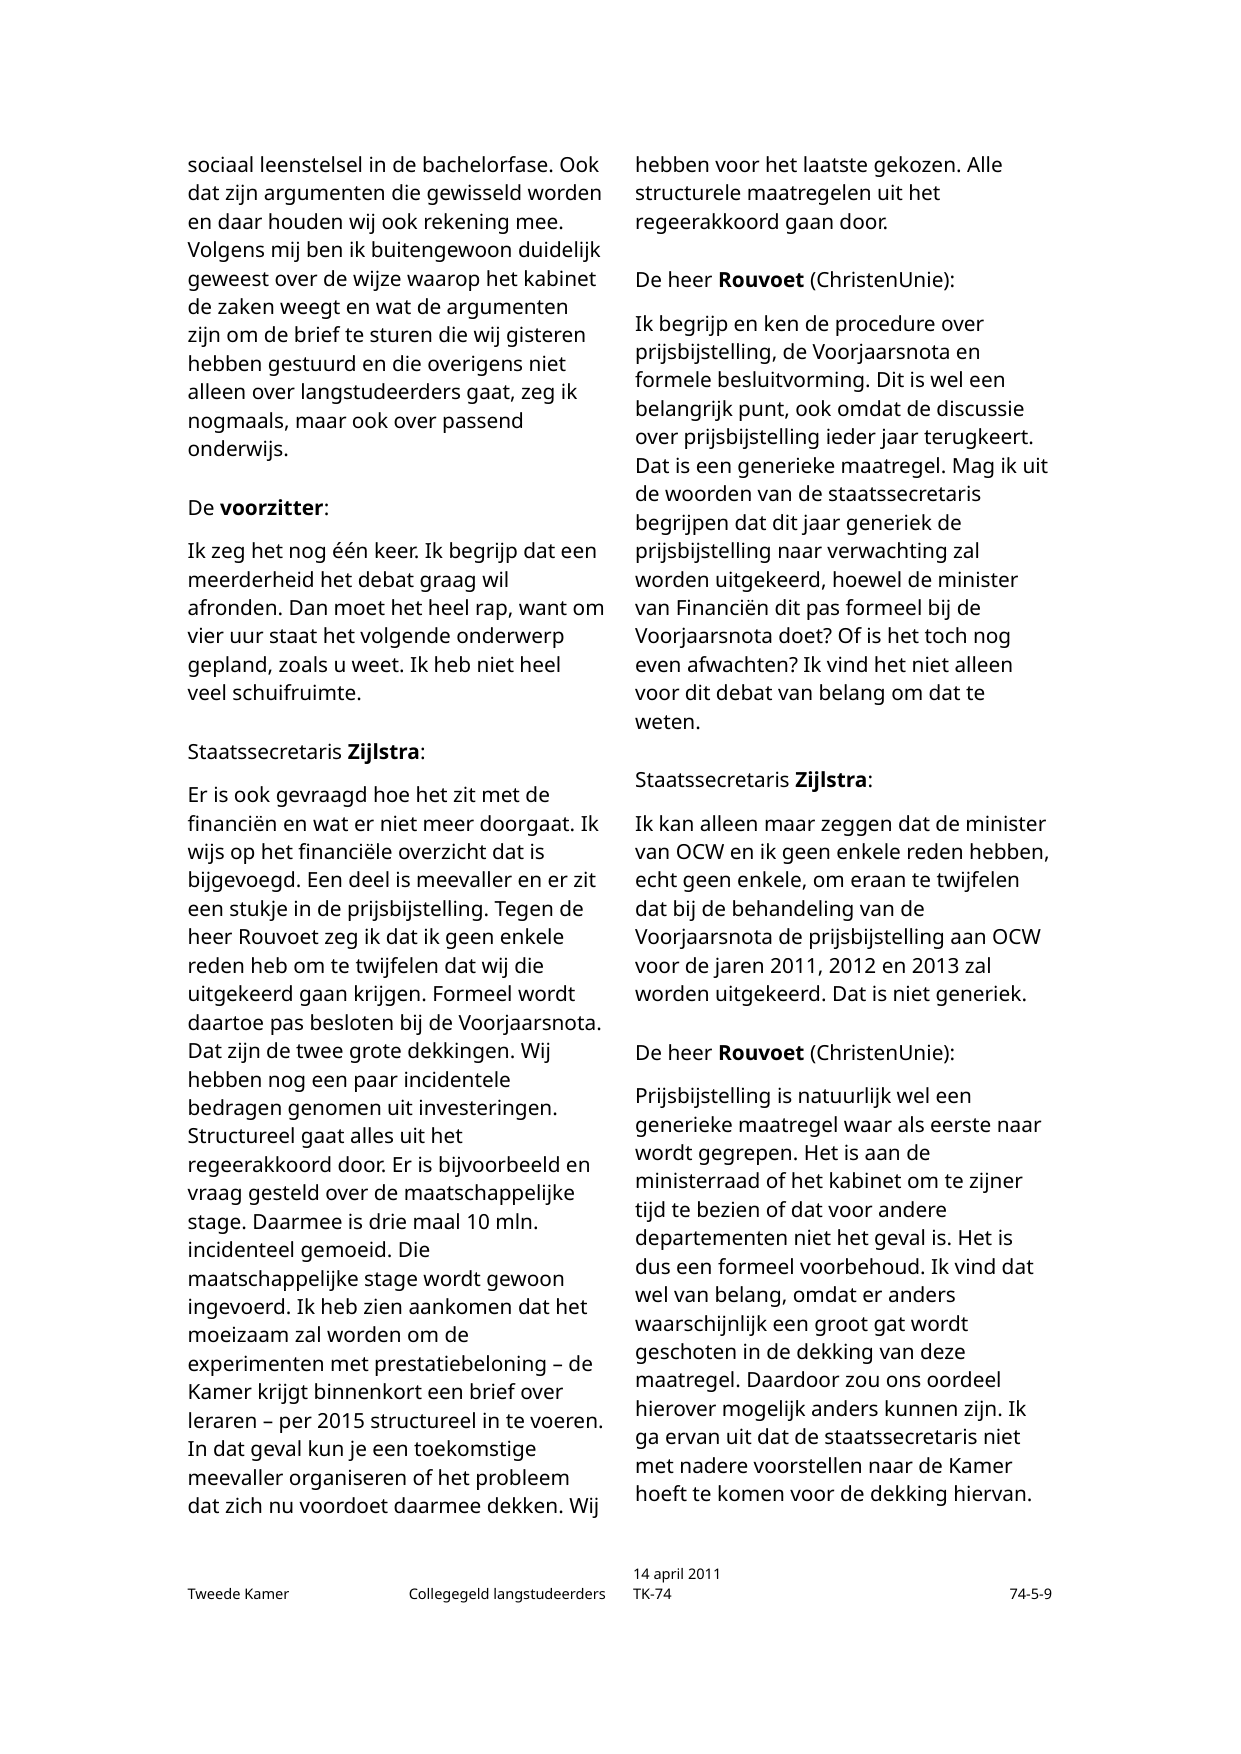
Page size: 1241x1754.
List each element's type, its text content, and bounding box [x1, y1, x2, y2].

text De heer Rouvoet (ChristenUnie): [635, 1038, 1053, 1066]
text De heer Rouvoet (ChristenUnie): [635, 265, 1053, 294]
text Ik begrijp en ken de procedure over prijsbijstelling, de Voorjaarsnota en formele besluitvorming. Dit is wel een belangrijk punt, ook omdat de discussie over prijsbijstelling ieder jaar terugkeert. Dat is een generieke maatregel. Mag ik uit de woorden van de staatssecretaris begrijpen dat dit jaar generiek de prijsbijstelling naar verwachting zal worden uitgekeerd, hoewel de minister van Financiën dit pas formeel bij de Voorjaarsnota doet? Of is het toch nog even afwachten? Ik vind het niet alleen voor dit debat van belang om dat te weten. [635, 309, 1053, 735]
text Ik zeg het nog één keer. Ik begrijp dat een meerderheid het debat graag wil afronden. Dan moet het heel rap, want om vier uur staat het volgende onderwerp gepland, zoals u weet. Ik heb niet heel veel schuifruimte. [187, 536, 605, 707]
text Prijsbijstelling is natuurlijk wel een generieke maatregel waar als eerste naar wordt gegrepen. Het is aan de ministerraad of het kabinet om te zijner tijd te bezien of dat voor andere departementen niet het geval is. Het is dus een formeel voorbehoud. Ik vind dat wel van belang, omdat er anders waarschijnlijk een groot gat wordt geschoten in de dekking van deze maatregel. Daardoor zou ons oordeel hierover mogelijk anders kunnen zijn. Ik ga ervan uit dat de staatssecretaris niet met nadere voorstellen naar de Kamer hoeft te komen voor de dekking hiervan. [635, 1081, 1053, 1508]
text Staatssecretaris Zijlstra: [635, 765, 1053, 794]
text Ik kan alleen maar zeggen dat de minister van OCW en ik geen enkele reden hebben, echt geen enkele, om eraan te twijfelen dat bij de behandeling van de Voorjaarsnota de prijsbijstelling aan OCW voor de jaren 2011, 2012 en 2013 zal worden uitgekeerd. Dat is niet generiek. [635, 809, 1053, 1008]
text Er is ook gevraagd hoe het zit met de financiën en wat er niet meer doorgaat. Ik wijs op het financiële overzicht dat is bijgevoegd. Een deel is meevaller en er zit een stukje in de prijsbijstelling. Tegen de heer Rouvoet zeg ik dat ik geen enkele reden heb om te twijfelen dat wij die uitgekeerd gaan krijgen. Formeel wordt daartoe pas besloten bij de Voorjaarsnota. Dat zijn de twee grote dekkingen. Wij hebben nog een paar incidentele bedragen genomen uit investeringen. Structureel gaat alles uit het regeerakkoord door. Er is bijvoorbeeld en vraag gesteld over de maatschappelijke stage. Daarmee is drie maal 10 mln. incidenteel gemoeid. Die maatschappelijke stage wordt gewoon ingevoerd. Ik heb zien aankomen dat het moeizaam zal worden om de experimenten met prestatiebeloning – de Kamer krijgt binnenkort een brief over leraren – per 2015 structureel in te voeren. In dat geval kun je een toekomstige meevaller organiseren of het probleem dat zich nu voordoet daarmee dekken. Wij [187, 780, 605, 1520]
text De voorzitter: [187, 493, 605, 521]
text hebben voor het laatste gekozen. Alle structurele maatregelen uit het regeerakkoord gaan door. [635, 150, 1053, 235]
text sociaal leenstelsel in de bachelorfase. Ook dat zijn argumenten die gewisseld worden en daar houden wij ook rekening mee. Volgens mij ben ik buitengewoon duidelijk geweest over de wijze waarop het kabinet de zaken weegt en wat de argumenten zijn om de brief te sturen die wij gisteren hebben gestuurd en die overigens niet alleen over langstudeerders gaat, zeg ik nogmaals, maar ook over passend onderwijs. [187, 150, 605, 463]
text Staatssecretaris Zijlstra: [187, 737, 605, 765]
